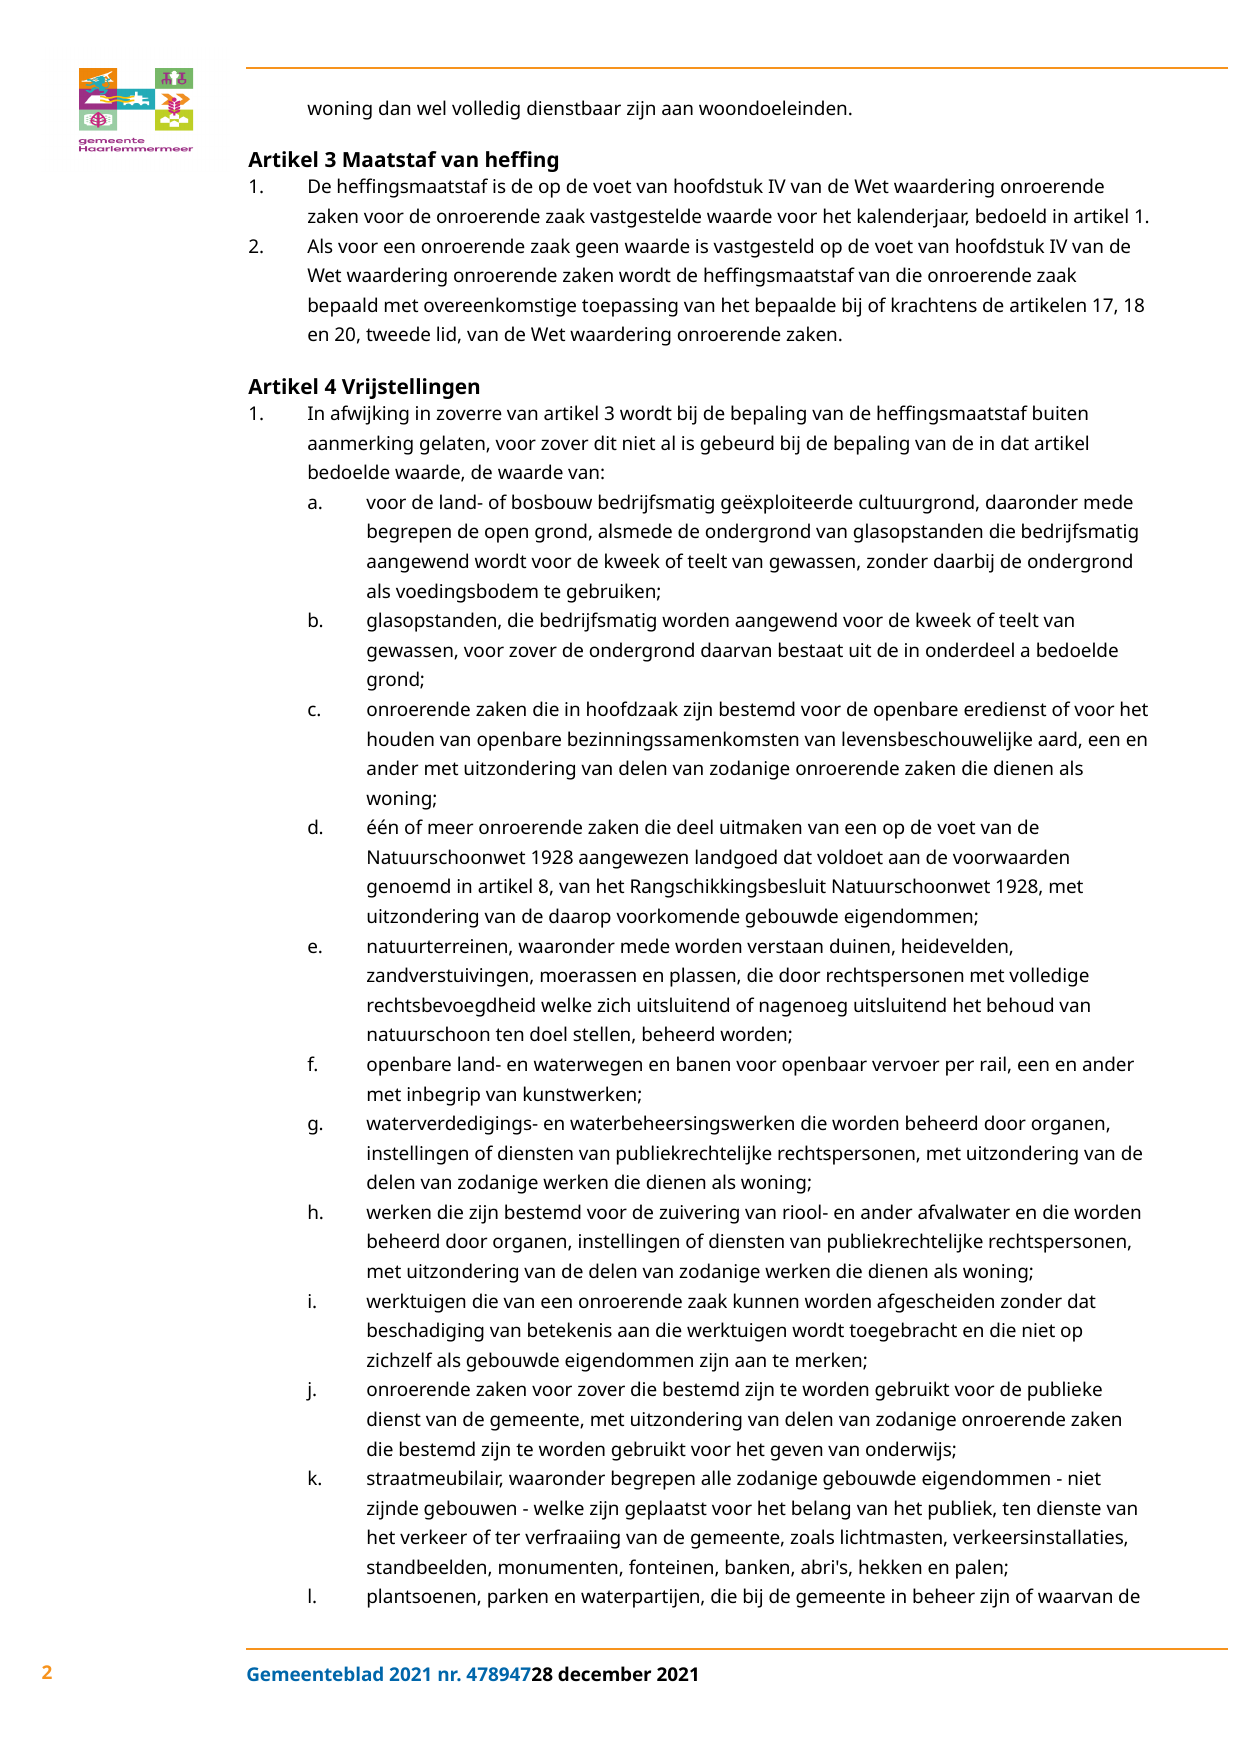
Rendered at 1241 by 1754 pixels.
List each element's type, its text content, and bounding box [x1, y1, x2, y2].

list onroerende zaken die in hoofdzaak zijn bestemd voor de openbare eredienst of voor het houden van openbare bezinningssamenkomsten van levensbeschouwelijke aard, een en ander met uitzondering van delen van zodanige onroerende zaken die dienen als woning; [307, 696, 1152, 811]
list één of meer onroerende zaken die deel uitmaken van een op de voet van de Natuurschoonwet 1928 aangewezen landgoed dat voldoet aan de voorwaarden genoemd in artikel 8, van het Rangschikkingsbesluit Natuurschoonwet 1928, met uitzondering van de daarop voorkomende gebouwde eigendommen; [307, 814, 1152, 929]
list plantsoenen, parken en waterpartijen, die bij de gemeente in beheer zijn of waarvan de [307, 1584, 1152, 1609]
list In afwijking in zoverre van artikel 3 wordt bij de bepaling van de heffingsmaatstaf buiten aanmerking gelaten, voor zover dit niet al is gebeurd bij de bepaling van de in dat artikel bedoelde waarde, de waarde van: [248, 400, 1152, 485]
list werktuigen die van een onroerende zaak kunnen worden afgescheiden zonder dat beschadiging van betekenis aan die werktuigen wordt toegebracht en die niet op zichzelf als gebouwde eigendommen zijn aan te merken; [307, 1288, 1152, 1373]
list openbare land- en waterwegen en banen voor openbaar vervoer per rail, een en ander met inbegrip van kunstwerken; [307, 1051, 1152, 1107]
list woning dan wel volledig dienstbaar zijn aan woondoeleinden. [248, 95, 1152, 121]
list De heffingsmaatstaf is de op de voet van hoofdstuk IV van de Wet waardering onroerende zaken voor de onroerende zaak vastgestelde waarde voor het kalenderjaar, bedoeld in artikel 1. [248, 174, 1152, 229]
text Artikel 3 Maatstaf van heffing [248, 145, 1152, 174]
list waterverdedigings- en waterbeheersingswerken die worden beheerd door organen, instellingen of diensten van publiekrechtelijke rechtspersonen, met uitzondering van de delen van zodanige werken die dienen als woning; [307, 1110, 1152, 1195]
list werken die zijn bestemd voor de zuivering van riool- en ander afvalwater en die worden beheerd door organen, instellingen of diensten van publiekrechtelijke rechtspersonen, met uitzondering van de delen van zodanige werken die dienen als woning; [307, 1199, 1152, 1284]
list glasopstanden, die bedrijfsmatig worden aangewend voor de kweek of teelt van gewassen, voor zover de ondergrond daarvan bestaat uit de in onderdeel a bedoelde grond; [307, 607, 1152, 692]
list Als voor een onroerende zaak geen waarde is vastgesteld op de voet van hoofdstuk IV van de Wet waardering onroerende zaken wordt de heffingsmaatstaf van die onroerende zaak bepaald met overeenkomstige toepassing van het bepaalde bij of krachtens de artikelen 17, 18 en 20, tweede lid, van de Wet waardering onroerende zaken. [248, 233, 1152, 347]
picture [41, 47, 231, 172]
list onroerende zaken voor zover die bestemd zijn te worden gebruikt voor de publieke dienst van de gemeente, met uitzondering van delen van zodanige onroerende zaken die bestemd zijn te worden gebruikt voor het geven van onderwijs; [307, 1377, 1152, 1462]
text Artikel 4 Vrijstellingen [248, 372, 1152, 400]
list natuurterreinen, waaronder mede worden verstaan duinen, heidevelden, zandverstuivingen, moerassen en plassen, die door rechtspersonen met volledige rechtsbevoegdheid welke zich uitsluitend of nagenoeg uitsluitend het behoud van natuurschoon ten doel stellen, beheerd worden; [307, 933, 1152, 1047]
list voor de land- of bosbouw bedrijfsmatig geëxploiteerde cultuurgrond, daaronder mede begrepen de open grond, alsmede de ondergrond van glasopstanden die bedrijfsmatig aangewend wordt voor de kweek of teelt van gewassen, zonder daarbij de ondergrond als voedingsbodem te gebruiken; [307, 489, 1152, 604]
list straatmeubilair, waaronder begrepen alle zodanige gebouwde eigendommen - niet zijnde gebouwen - welke zijn geplaatst voor het belang van het publiek, ten dienste van het verkeer of ter verfraaiing van de gemeente, zoals lichtmasten, verkeersinstallaties, standbeelden, monumenten, fonteinen, banken, abri's, hekken en palen; [307, 1465, 1152, 1580]
